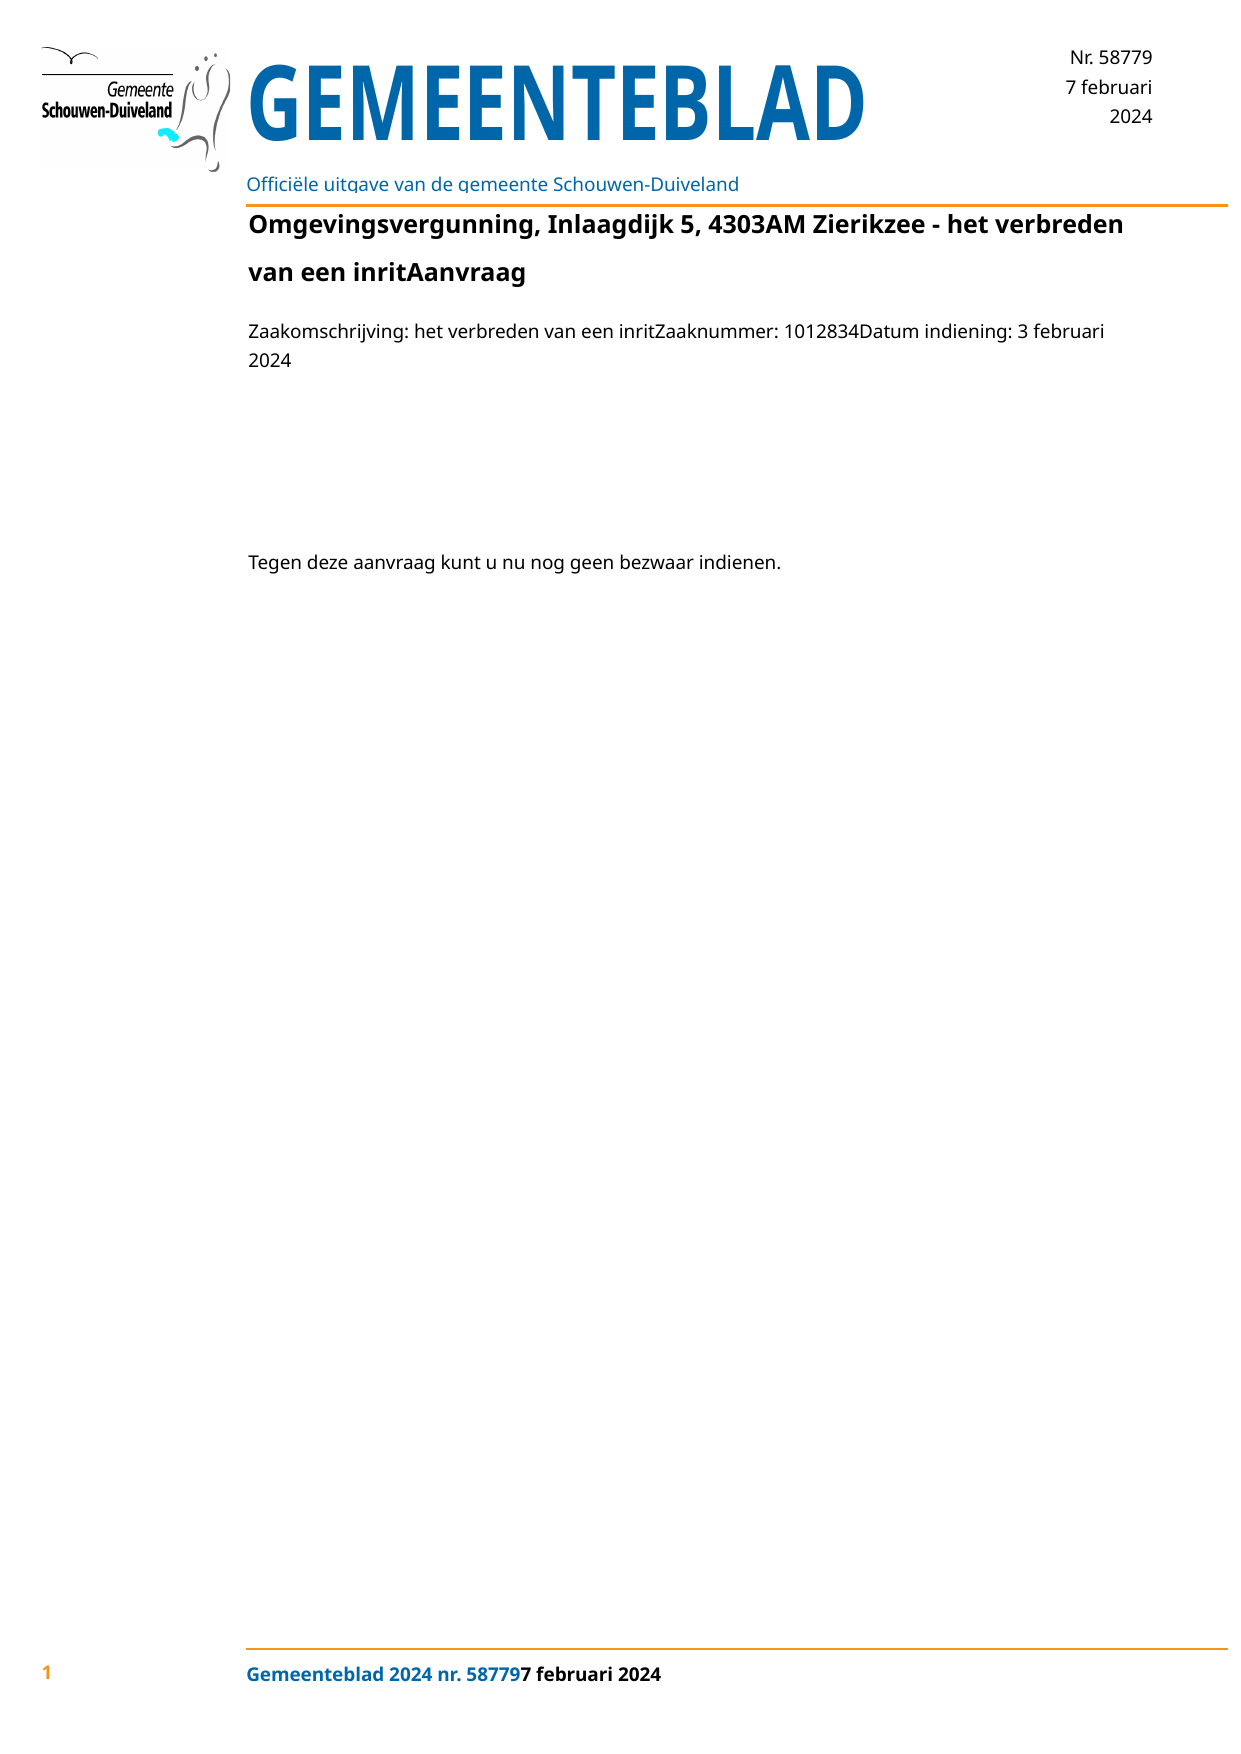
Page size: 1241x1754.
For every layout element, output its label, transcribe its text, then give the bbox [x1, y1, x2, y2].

picture [41, 47, 231, 172]
text Zaakomschrijving: het verbreden van een inritZaaknummer: 1012834Datum indiening: 3 februari 2024 [248, 318, 1152, 373]
text Tegen deze aanvraag kunt u nu nog geen bezwaar indienen. [248, 549, 1152, 575]
text Omgevingsvergunning, Inlaagdijk 5, 4303AM Zierikzee - het verbreden van een inritAanvraag [248, 207, 1152, 288]
